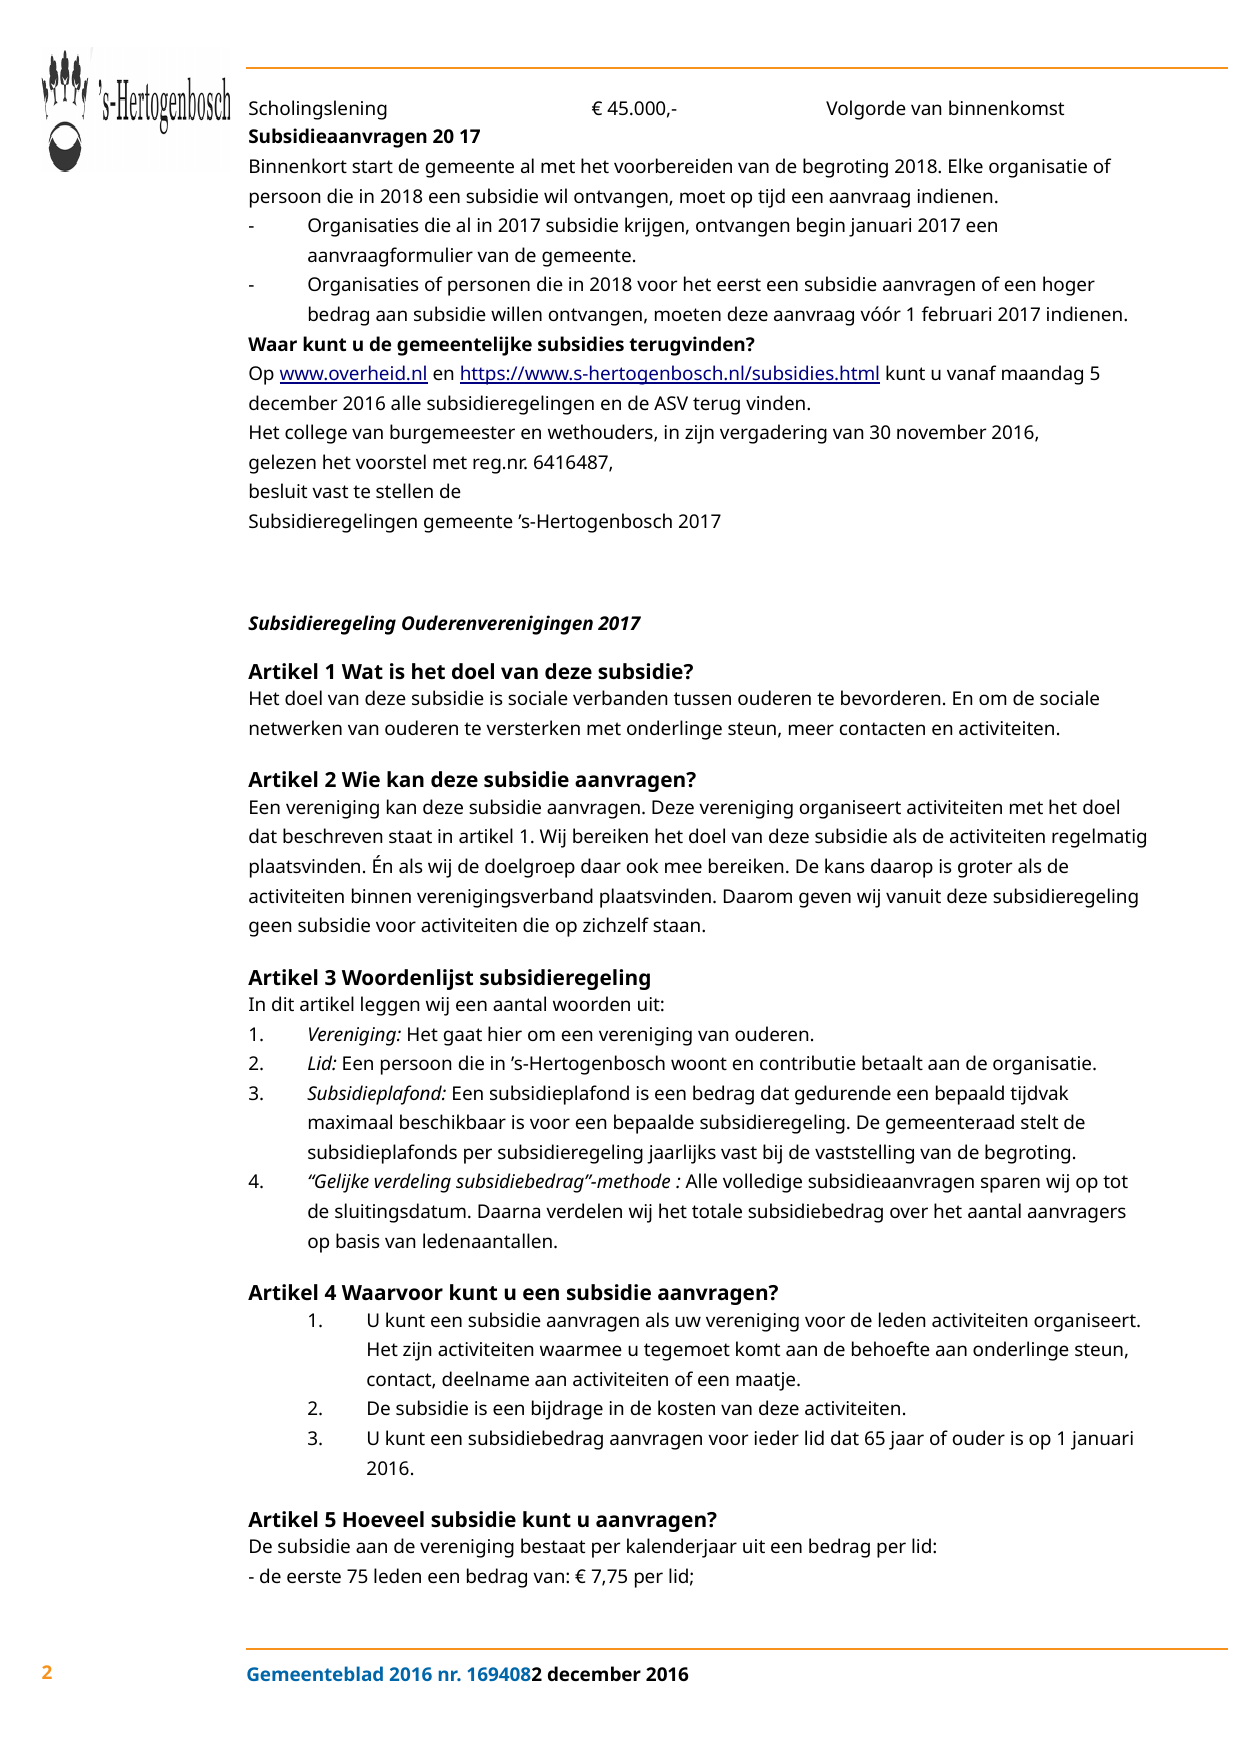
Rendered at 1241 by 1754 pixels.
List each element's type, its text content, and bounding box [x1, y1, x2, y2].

text besluit vast te stellen de [248, 479, 1152, 504]
text gelezen het voorstel met reg.nr. 6416487, [248, 449, 1152, 475]
text In dit artikel leggen wij een aantal woorden uit: [248, 991, 1152, 1017]
text Artikel 4 Waarvoor kunt u een subsidie aanvragen? [248, 1278, 1152, 1307]
list Lid: Een persoon die in ’s-Hertogenbosch woont en contributie betaalt aan de organisatie. [248, 1050, 1152, 1076]
text Artikel 5 Hoeveel subsidie kunt u aanvragen? [248, 1505, 1152, 1533]
text Artikel 2 Wie kan deze subsidie aanvragen? [248, 766, 1152, 794]
list Organisaties die al in 2017 subsidie krijgen, ontvangen begin januari 2017 een aanvraagformulier van de gemeente. [248, 212, 1152, 268]
text De subsidie aan de vereniging bestaat per kalenderjaar uit een bedrag per lid: [248, 1533, 1152, 1559]
text Binnenkort start de gemeente al met het voorbereiden van de begroting 2018. Elke organisatie of persoon die in 2018 een subsidie wil ontvangen, moet op tijd een aanvraag indienen. [248, 153, 1152, 209]
text Subsidieregelingen gemeente ’s-Hertogenbosch 2017 [248, 508, 1152, 534]
text Op www.overheid.nl en https://www.s-hertogenbosch.nl/subsidies.html kunt u vanaf maandag 5 december 2016 alle subsidieregelingen en de ASV terug vinden. [248, 360, 1152, 416]
text Het college van burgemeester en wethouders, in zijn vergadering van 30 november 2016, [248, 419, 1152, 445]
list Organisaties of personen die in 2018 voor het eerst een subsidie aanvragen of een hoger bedrag aan subsidie willen ontvangen, moeten deze aanvraag vóór 1 februari 2017 indienen. [248, 272, 1152, 327]
table_cell Scholingslening [248, 95, 591, 121]
list Subsidieplafond: Een subsidieplafond is een bedrag dat gedurende een bepaald tijdvak maximaal beschikbaar is voor een bepaalde subsidieregeling. De gemeenteraad stelt de subsidieplafonds per subsidieregeling jaarlijks vast bij de vaststelling van de begroting. [248, 1080, 1152, 1165]
text Artikel 1 Wat is het doel van deze subsidie? [248, 657, 1152, 686]
table_cell Volgorde van binnenkomst [826, 95, 1152, 121]
list “Gelijke verdeling subsidiebedrag”-methode : Alle volledige subsidieaanvragen sparen wij op tot de sluitingsdatum. Daarna verdelen wij het totale subsidiebedrag over het aantal aanvragers op basis van ledenaantallen. [248, 1169, 1152, 1254]
text Waar kunt u de gemeentelijke subsidies terugvinden? [248, 331, 1152, 357]
text Het doel van deze subsidie is sociale verbanden tussen ouderen te bevorderen. En om de sociale netwerken van ouderen te versterken met onderlinge steun, meer contacten en activiteiten. [248, 686, 1152, 741]
list Vereniging: Het gaat hier om een vereniging van ouderen. [248, 1021, 1152, 1047]
table_cell € 45.000,- [591, 95, 826, 121]
text Subsidieregeling Ouderenverenigingen 2017 [248, 611, 1152, 636]
text Een vereniging kan deze subsidie aanvragen. Deze vereniging organiseert activiteiten met het doel dat beschreven staat in artikel 1. Wij bereiken het doel van deze subsidie als de activiteiten regelmatig plaatsvinden. Én als wij de doelgroep daar ook mee bereiken. De kans daarop is groter als de activiteiten binnen verenigingsverband plaatsvinden. Daarom geven wij vanuit deze subsidieregeling geen subsidie voor activiteiten die op zichzelf staan. [248, 794, 1152, 938]
list U kunt een subsidie aanvragen als uw vereniging voor de leden activiteiten organiseert. Het zijn activiteiten waarmee u tegemoet komt aan de behoefte aan onderlinge steun, contact, deelname aan activiteiten of een maatje. [307, 1307, 1152, 1392]
text - de eerste 75 leden een bedrag van: € 7,75 per lid; [248, 1563, 1152, 1589]
text Artikel 3 Woordenlijst subsidieregeling [248, 963, 1152, 991]
list De subsidie is een bijdrage in de kosten van deze activiteiten. [307, 1396, 1152, 1421]
text Subsidieaanvragen 20 17 [248, 124, 1152, 149]
list U kunt een subsidiebedrag aanvragen voor ieder lid dat 65 jaar of ouder is op 1 januari 2016. [307, 1425, 1152, 1480]
picture [41, 47, 231, 172]
